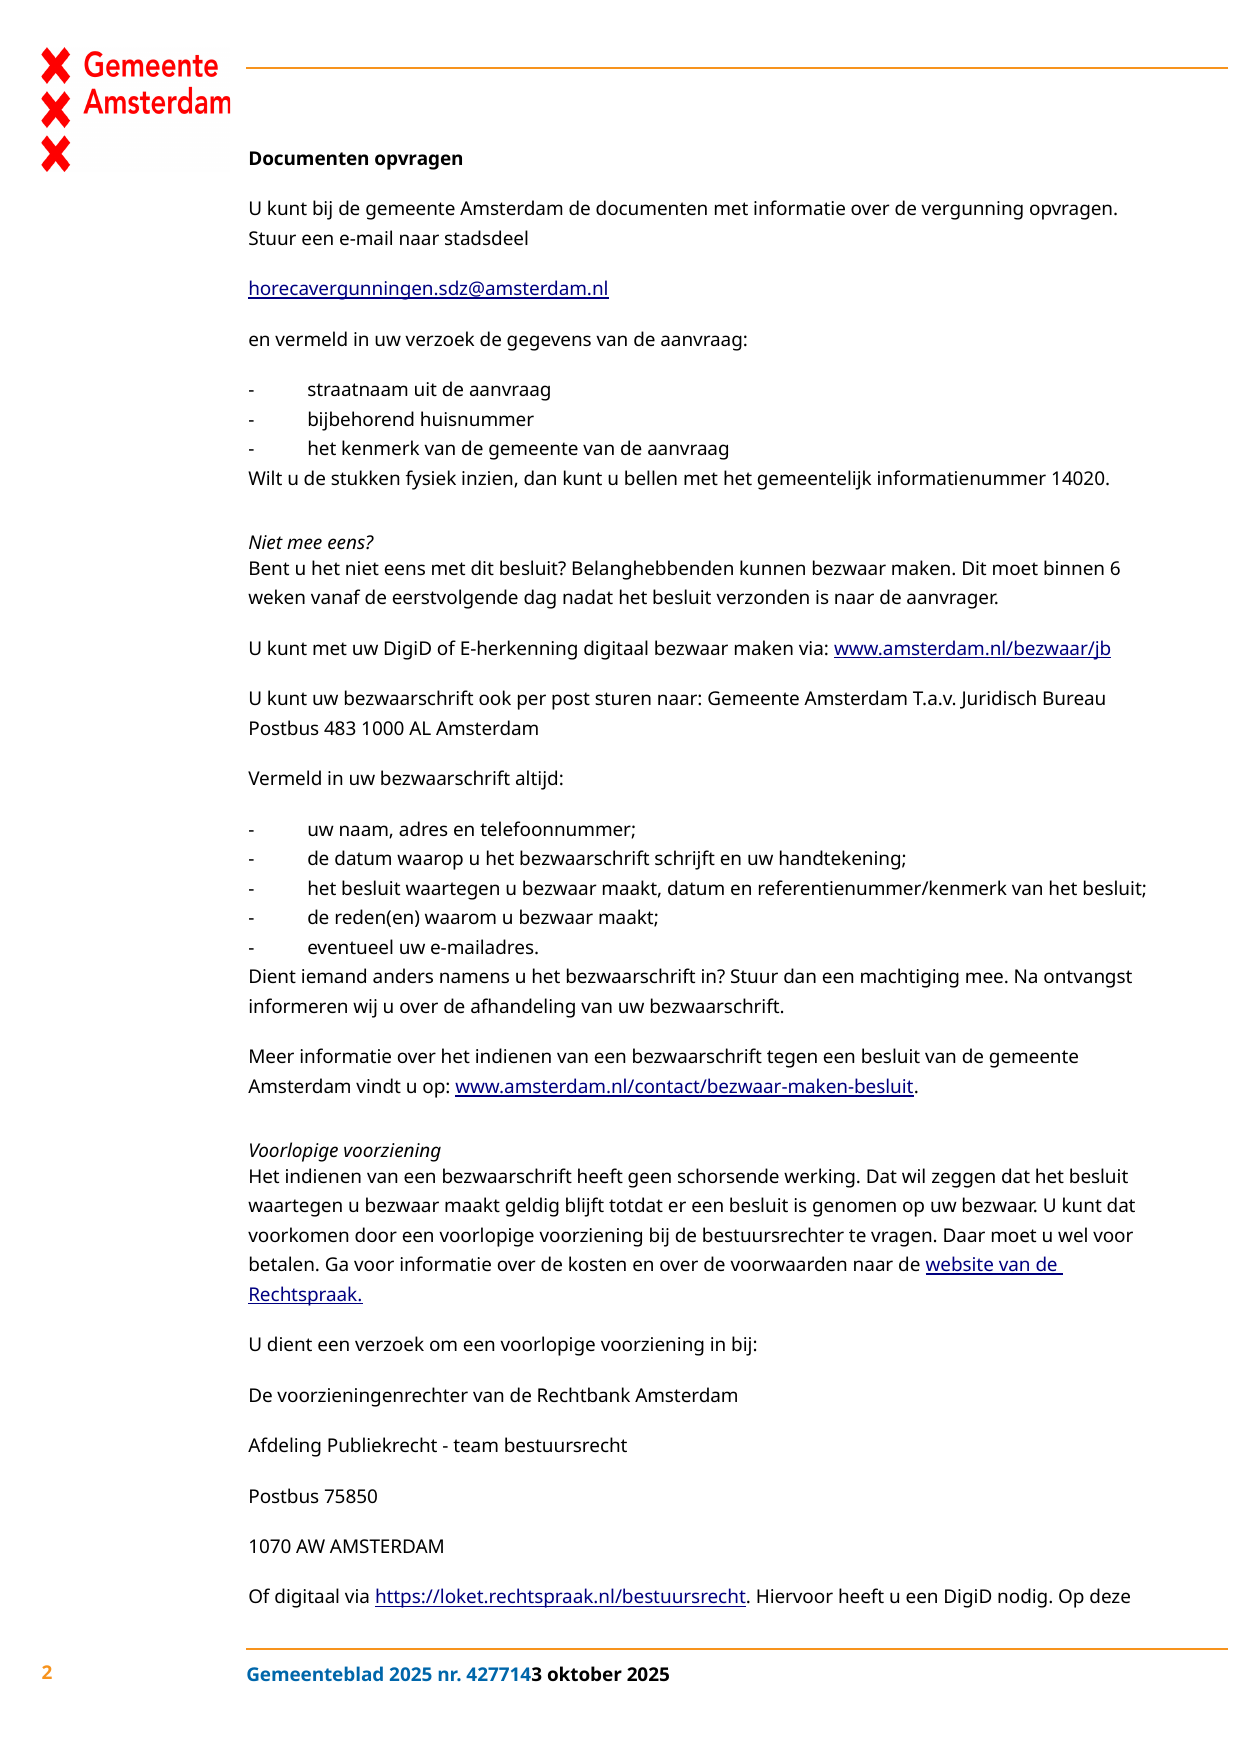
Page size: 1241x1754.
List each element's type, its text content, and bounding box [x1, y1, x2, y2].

list het besluit waartegen u bezwaar maakt, datum en referentienummer/kenmerk van het besluit; [248, 875, 1152, 901]
list uw naam, adres en telefoonnummer; [248, 816, 1152, 841]
text Niet mee eens? [248, 529, 1152, 555]
list eventueel uw e-mailadres. [248, 934, 1152, 960]
text Voorlopige voorziening [248, 1137, 1152, 1163]
text De voorzieningenrechter van de Rechtbank Amsterdam [248, 1382, 1152, 1408]
text en vermeld in uw verzoek de gegevens van de aanvraag: [248, 326, 1152, 352]
text Wilt u de stukken fysiek inzien, dan kunt u bellen met het gemeentelijk informatienummer 14020. [248, 465, 1152, 491]
list het kenmerk van de gemeente van de aanvraag [248, 436, 1152, 461]
text 1070 AW AMSTERDAM [248, 1533, 1152, 1559]
text Het indienen van een bezwaarschrift heeft geen schorsende werking. Dat wil zeggen dat het besluit waartegen u bezwaar maakt geldig blijft totdat er een besluit is genomen op uw bezwaar. U kunt dat voorkomen door een voorlopige voorziening bij de bestuursrechter te vragen. Daar moet u wel voor betalen. Ga voor informatie over de kosten en over de voorwaarden naar de website van de Rechtspraak. [248, 1163, 1152, 1307]
text U kunt met uw DigiD of E-herkenning digitaal bezwaar maken via: www.amsterdam.nl/bezwaar/jb [248, 635, 1152, 661]
picture [41, 47, 231, 172]
text Postbus 75850 [248, 1483, 1152, 1509]
text Meer informatie over het indienen van een bezwaarschrift tegen een besluit van de gemeente Amsterdam vindt u op: www.amsterdam.nl/contact/bezwaar-maken-besluit. [248, 1044, 1152, 1099]
list straatnaam uit de aanvraag [248, 376, 1152, 402]
text Bent u het niet eens met dit besluit? Belanghebbenden kunnen bezwaar maken. Dit moet binnen 6 weken vanaf de eerstvolgende dag nadat het besluit verzonden is naar de aanvrager. [248, 555, 1152, 610]
text horecavergunningen.sdz@amsterdam.nl [248, 276, 1152, 301]
text U kunt uw bezwaarschrift ook per post sturen naar: Gemeente Amsterdam T.a.v. Juridisch Bureau Postbus 483 1000 AL Amsterdam [248, 685, 1152, 741]
text U kunt bij de gemeente Amsterdam de documenten met informatie over de vergunning opvragen. Stuur een e-mail naar stadsdeel [248, 196, 1152, 251]
text Vermeld in uw bezwaarschrift altijd: [248, 765, 1152, 791]
text Of digitaal via https://loket.rechtspraak.nl/bestuursrecht. Hiervoor heeft u een DigiD nodig. Op deze [248, 1584, 1152, 1609]
list de datum waarop u het bezwaarschrift schrijft en uw handtekening; [248, 845, 1152, 871]
text Dient iemand anders namens u het bezwaarschrift in? Stuur dan een machtiging mee. Na ontvangst informeren wij u over de afhandeling van uw bezwaarschrift. [248, 964, 1152, 1019]
text Afdeling Publiekrecht - team bestuursrecht [248, 1432, 1152, 1458]
text U dient een verzoek om een voorlopige voorziening in bij: [248, 1332, 1152, 1357]
text Documenten opvragen [248, 145, 1152, 171]
list bijbehorend huisnummer [248, 406, 1152, 432]
list de reden(en) waarom u bezwaar maakt; [248, 904, 1152, 930]
